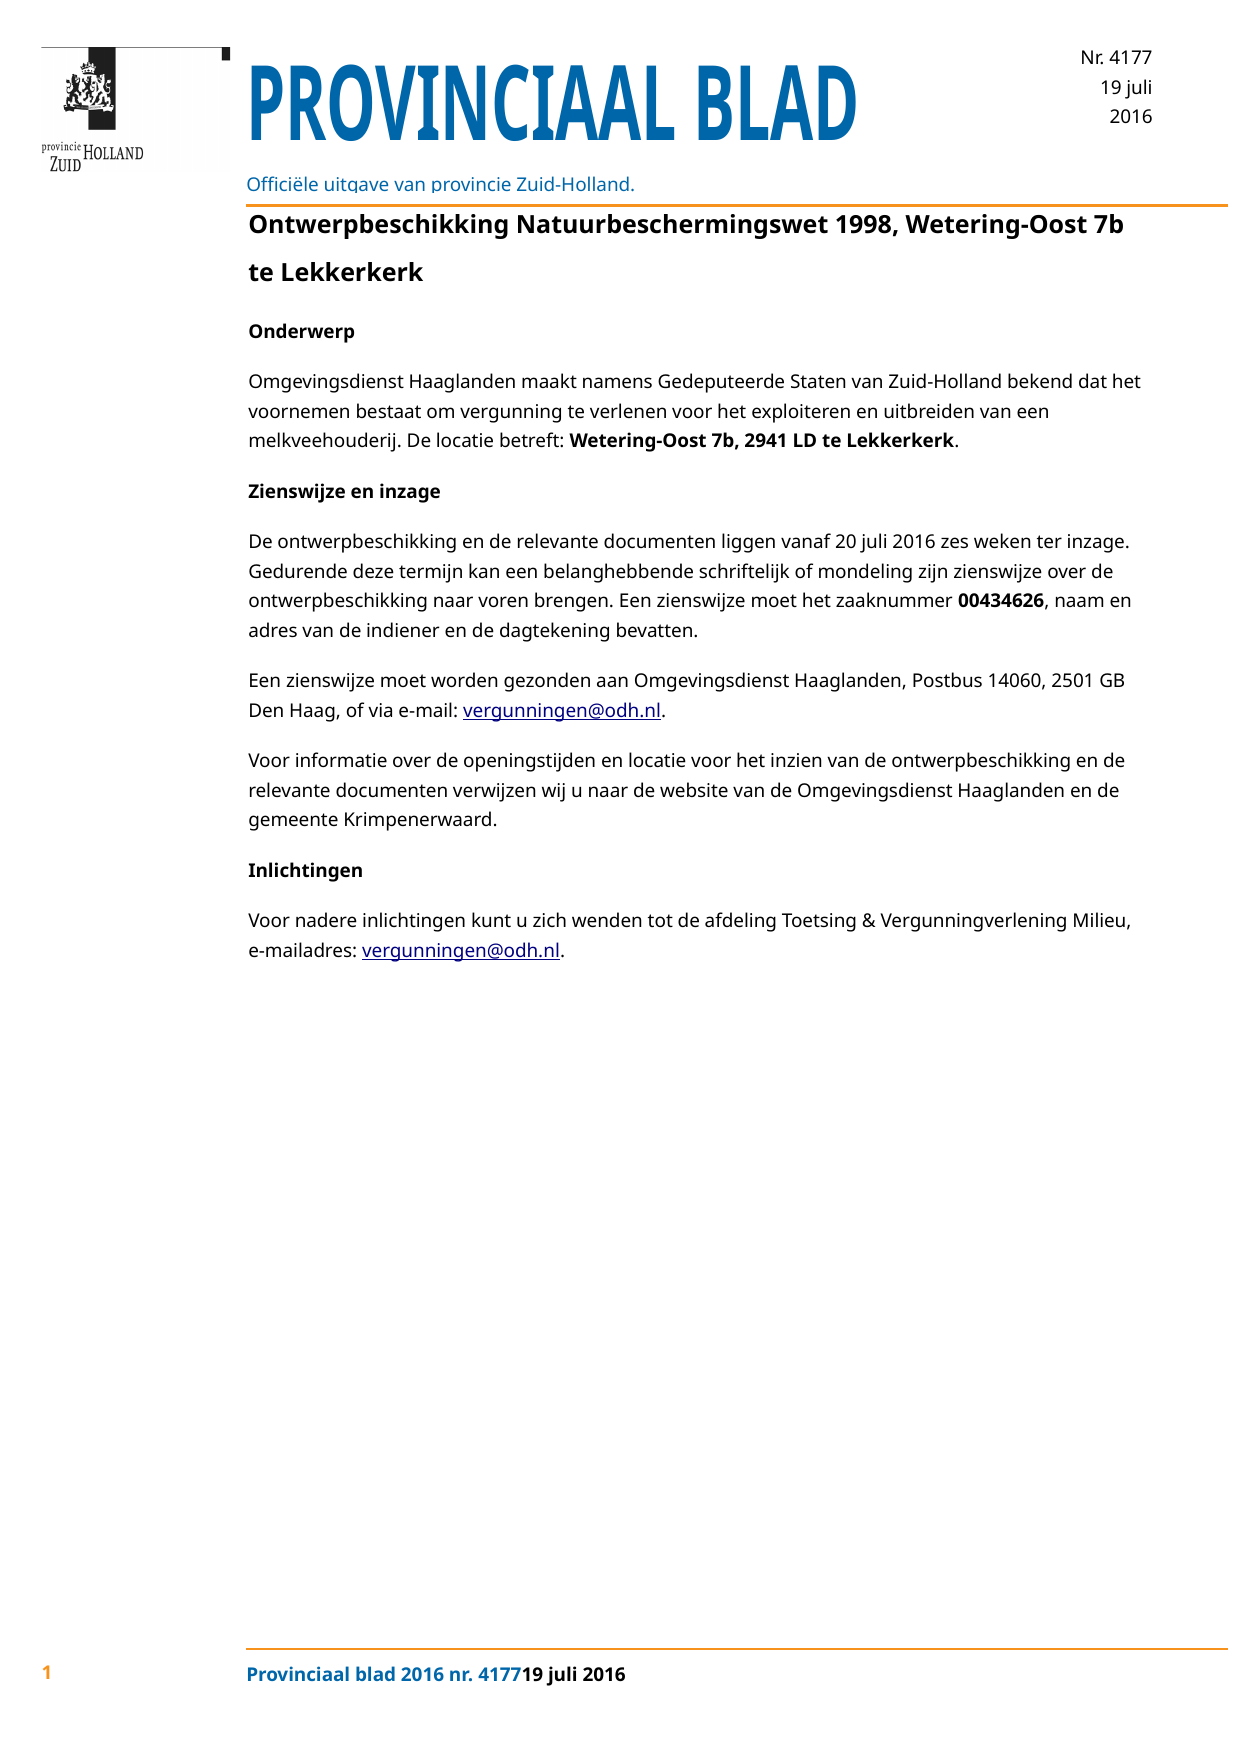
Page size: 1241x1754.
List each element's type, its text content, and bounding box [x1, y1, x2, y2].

text Onderwerp [248, 318, 1152, 344]
text Voor nadere inlichtingen kunt u zich wenden tot de afdeling Toetsing & Vergunningverlening Milieu, e-mailadres: vergunningen@odh.nl. [248, 907, 1152, 963]
text Inlichtingen [248, 857, 1152, 883]
picture [41, 47, 231, 172]
text Een zienswijze moet worden gezonden aan Omgevingsdienst Haaglanden, Postbus 14060, 2501 GB Den Haag, of via e-mail: vergunningen@odh.nl. [248, 667, 1152, 723]
text Zienswijze en inzage [248, 478, 1152, 504]
text Omgevingsdienst Haaglanden maakt namens Gedeputeerde Staten van Zuid-Holland bekend dat het voornemen bestaat om vergunning te verlenen voor het exploiteren en uitbreiden van een melkveehouderij. De locatie betreft: Wetering-Oost 7b, 2941 LD te Lekkerkerk. [248, 368, 1152, 453]
text De ontwerpbeschikking en de relevante documenten liggen vanaf 20 juli 2016 zes weken ter inzage. Gedurende deze termijn kan een belanghebbende schriftelijk of mondeling zijn zienswijze over de ontwerpbeschikking naar voren brengen. Een zienswijze moet het zaaknummer 00434626, naam en adres van de indiener en de dagtekening bevatten. [248, 528, 1152, 643]
text Voor informatie over de openingstijden en locatie voor het inzien van de ontwerpbeschikking en de relevante documenten verwijzen wij u naar de website van de Omgevingsdienst Haaglanden en de gemeente Krimpenerwaard. [248, 747, 1152, 832]
text Ontwerpbeschikking Natuurbeschermingswet 1998, Wetering-Oost 7b te Lekkerkerk [248, 207, 1152, 288]
